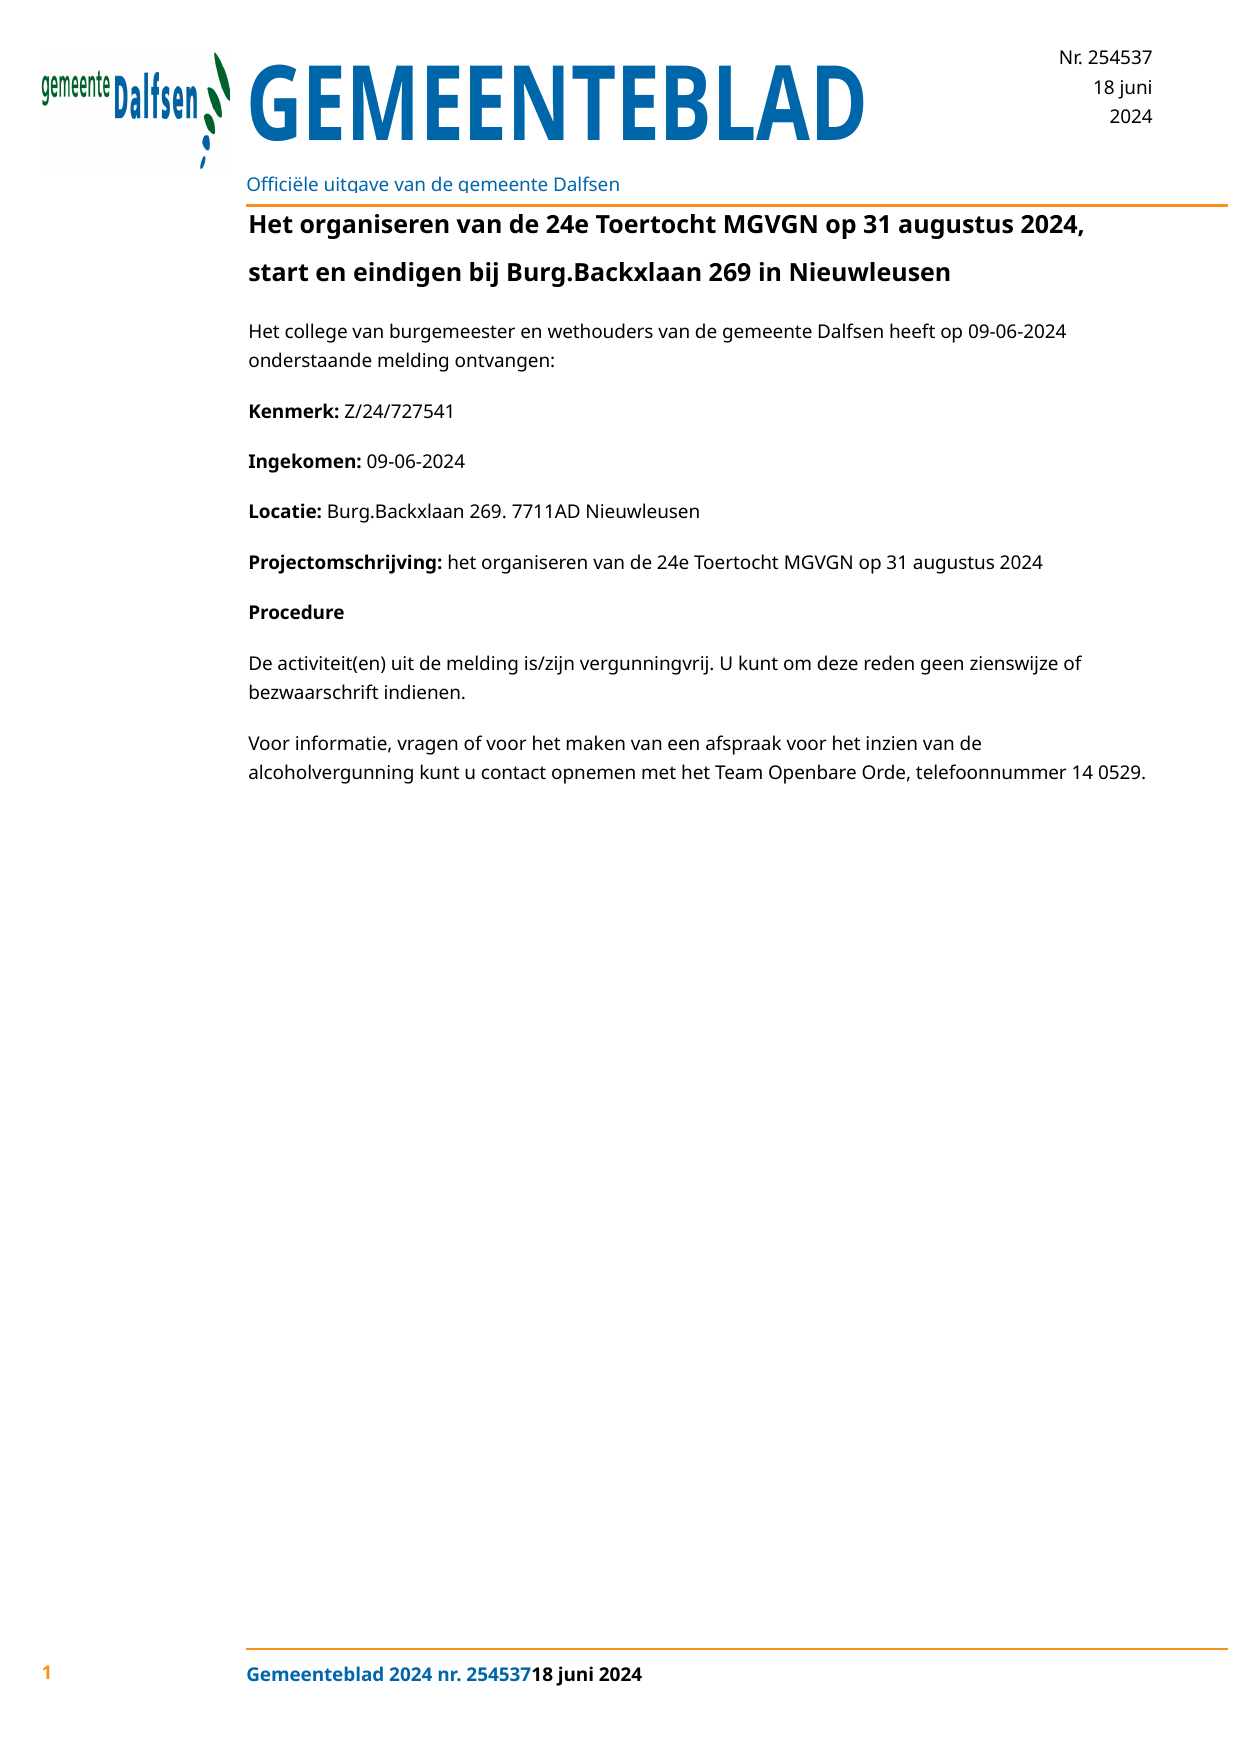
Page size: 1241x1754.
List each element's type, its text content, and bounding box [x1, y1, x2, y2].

text Het college van burgemeester en wethouders van de gemeente Dalfsen heeft op 09-06-2024 onderstaande melding ontvangen: [248, 318, 1152, 373]
text De activiteit(en) uit de melding is/zijn vergunningvrij. U kunt om deze reden geen zienswijze of bezwaarschrift indienen. [248, 650, 1152, 705]
text Het organiseren van de 24e Toertocht MGVGN op 31 augustus 2024, start en eindigen bij Burg.Backxlaan 269 in Nieuwleusen [248, 207, 1152, 288]
text Procedure [248, 599, 1152, 625]
text Projectomschrijving: het organiseren van de 24e Toertocht MGVGN op 31 augustus 2024 [248, 549, 1152, 575]
text Ingekomen: 09-06-2024 [248, 448, 1152, 474]
text Kenmerk: Z/24/727541 [248, 398, 1152, 424]
text Locatie: Burg.Backxlaan 269. 7711AD Nieuwleusen [248, 499, 1152, 524]
text Voor informatie, vragen of voor het maken van een afspraak voor het inzien van de alcoholvergunning kunt u contact opnemen met het Team Openbare Orde, telefoonnummer 14 0529. [248, 730, 1152, 785]
picture [41, 47, 231, 172]
